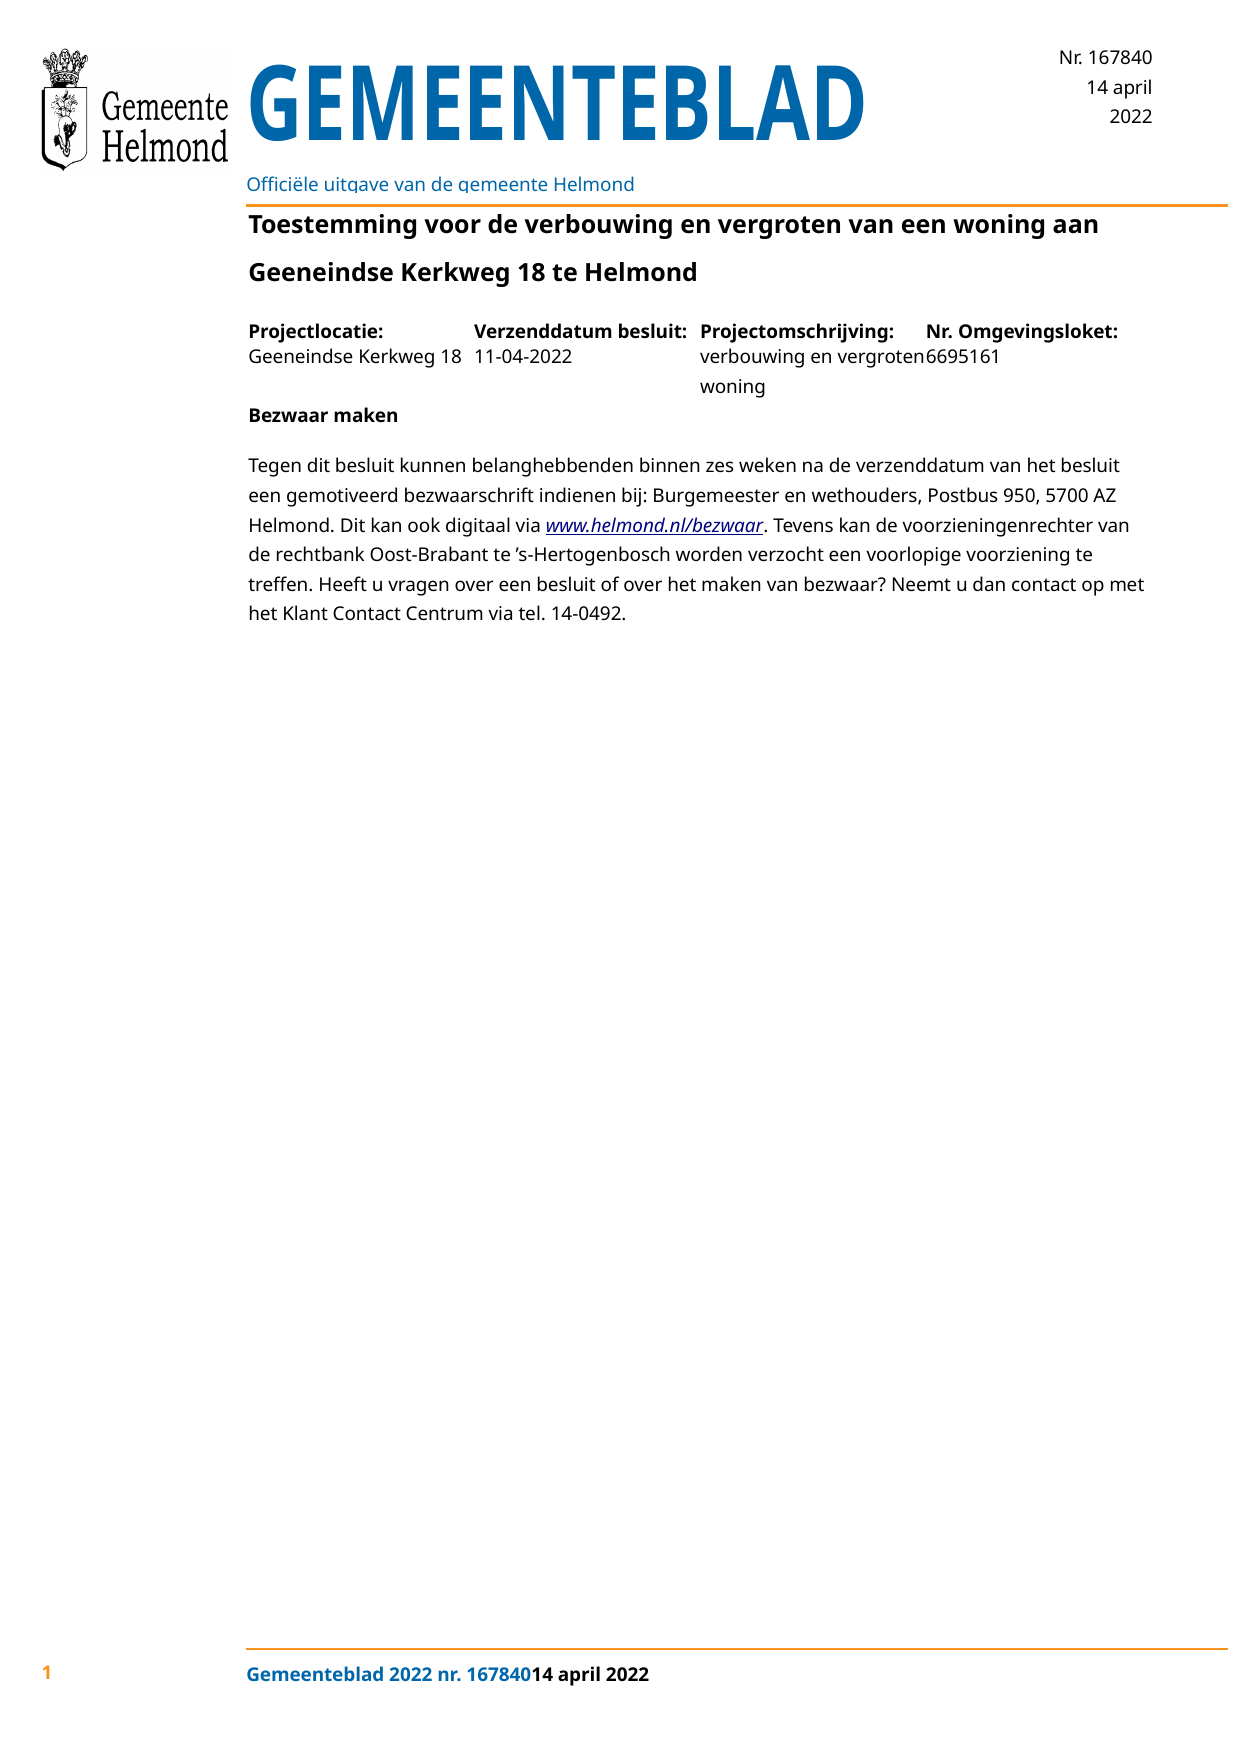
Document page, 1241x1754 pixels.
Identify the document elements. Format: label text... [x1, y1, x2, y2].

table_cell 6695161 [926, 344, 1152, 399]
picture [41, 47, 231, 172]
table_cell 11-04-2022 [474, 344, 700, 399]
text Bezwaar maken [248, 402, 1152, 428]
table_cell Geeneindse Kerkweg 18 [248, 344, 474, 399]
text Toestemming voor de verbouwing en vergroten van een woning aan Geeneindse Kerkweg 18 te Helmond [248, 207, 1152, 288]
text Tegen dit besluit kunnen belanghebbenden binnen zes weken na de verzenddatum van het besluit een gemotiveerd bezwaarschrift indienen bij: Burgemeester en wethouders, Postbus 950, 5700 AZ Helmond. Dit kan ook digitaal via www.helmond.nl/bezwaar. Tevens kan de voorzieningenrechter van de rechtbank Oost-Brabant te ’s-Hertogenbosch worden verzocht een voorlopige voorziening te treffen. Heeft u vragen over een besluit of over het maken van bezwaar? Neemt u dan contact op met het Klant Contact Centrum via tel. 14-0492. [248, 453, 1152, 626]
table_header Projectlocatie: [248, 318, 474, 344]
table_header Nr. Omgevingsloket: [926, 318, 1152, 344]
table_cell verbouwing en vergroten woning [700, 344, 926, 399]
table_header Verzenddatum besluit: [474, 318, 700, 344]
table_header Projectomschrijving: [700, 318, 926, 344]
